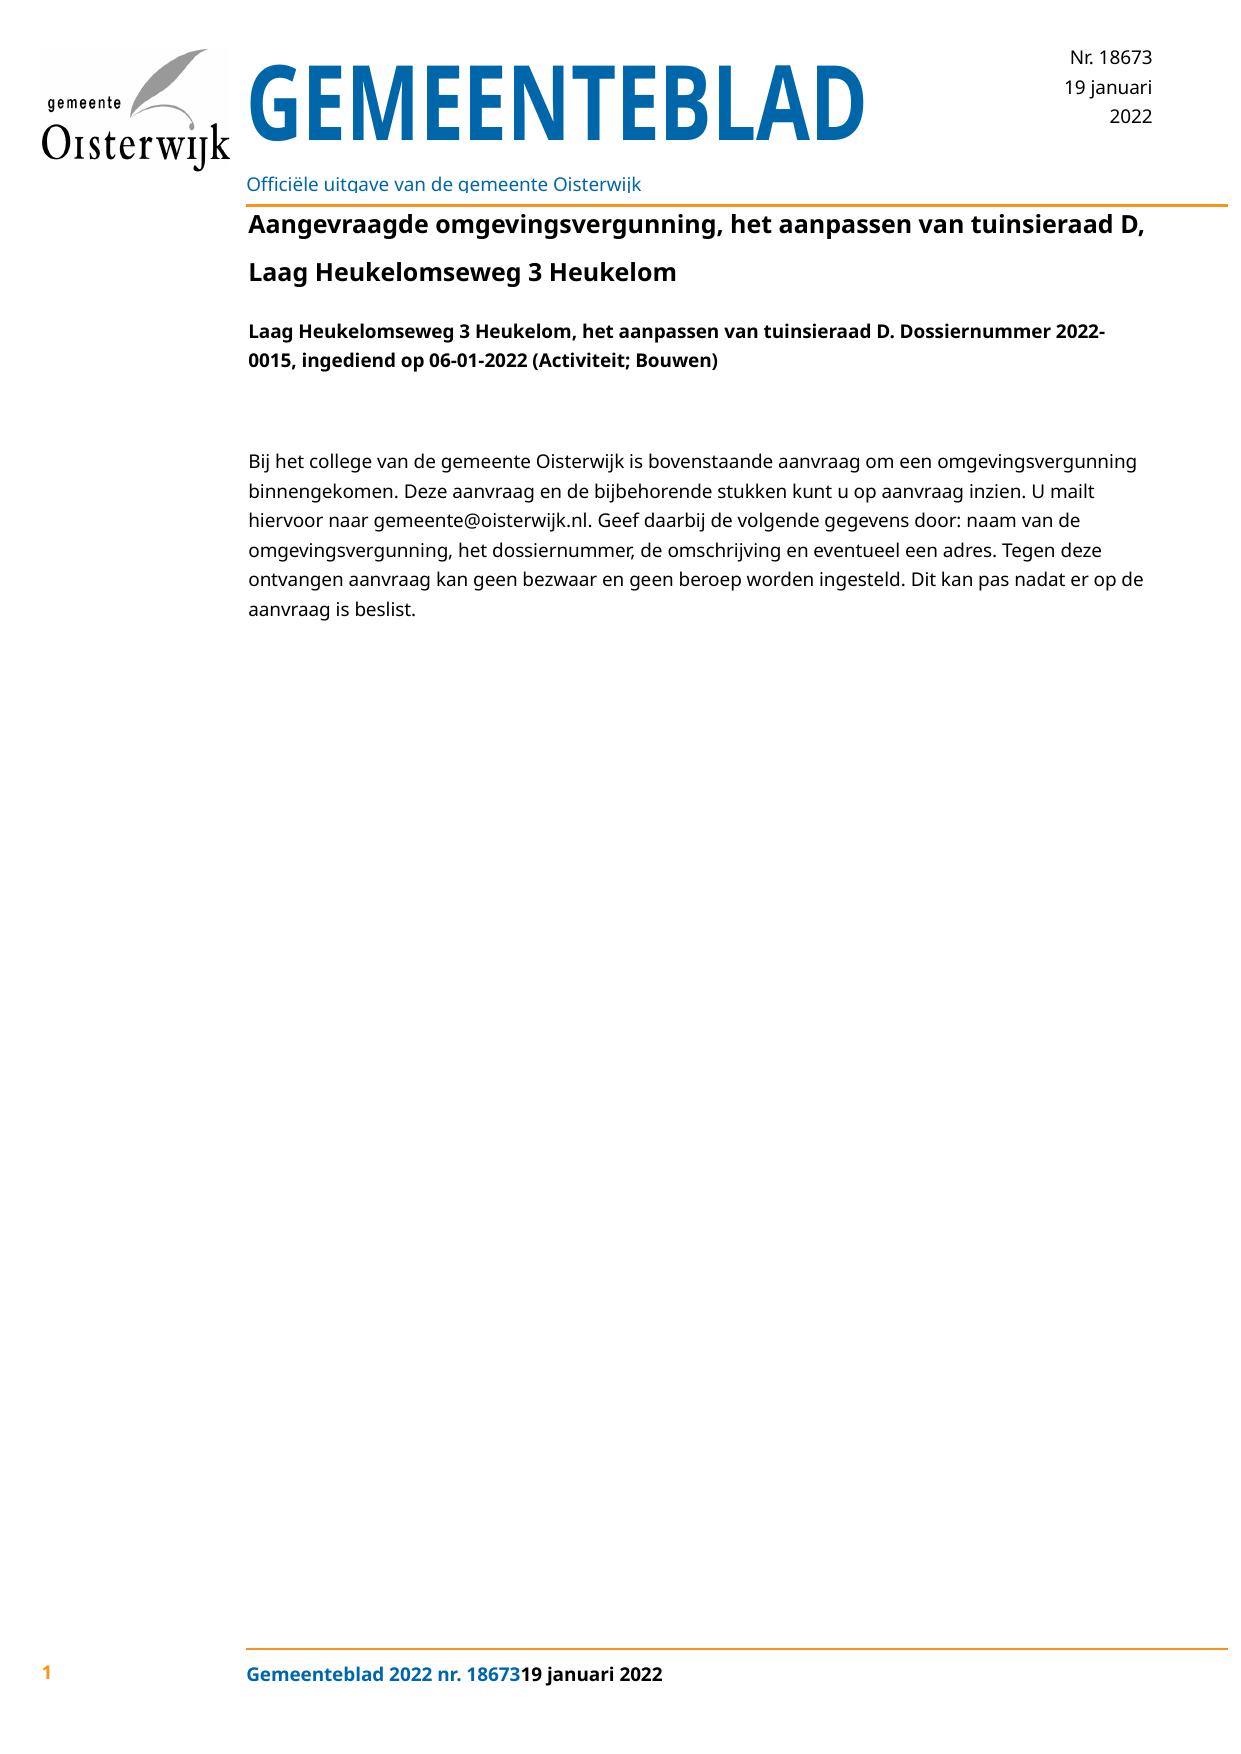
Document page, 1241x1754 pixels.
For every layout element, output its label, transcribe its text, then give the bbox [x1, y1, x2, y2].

picture [41, 47, 231, 172]
text Aangevraagde omgevingsvergunning, het aanpassen van tuinsieraad D, Laag Heukelomseweg 3 Heukelom [248, 207, 1152, 288]
text Laag Heukelomseweg 3 Heukelom, het aanpassen van tuinsieraad D. Dossiernummer 2022-0015, ingediend op 06-01-2022 (Activiteit; Bouwen) [248, 318, 1152, 373]
text Bij het college van de gemeente Oisterwijk is bovenstaande aanvraag om een omgevingsvergunning binnengekomen. Deze aanvraag en de bijbehorende stukken kunt u op aanvraag inzien. U mailt hiervoor naar gemeente@oisterwijk.nl. Geef daarbij de volgende gegevens door: naam van de omgevingsvergunning, het dossiernummer, de omschrijving en eventueel een adres. Tegen deze ontvangen aanvraag kan geen bezwaar en geen beroep worden ingesteld. Dit kan pas nadat er op de aanvraag is beslist. [248, 448, 1152, 622]
